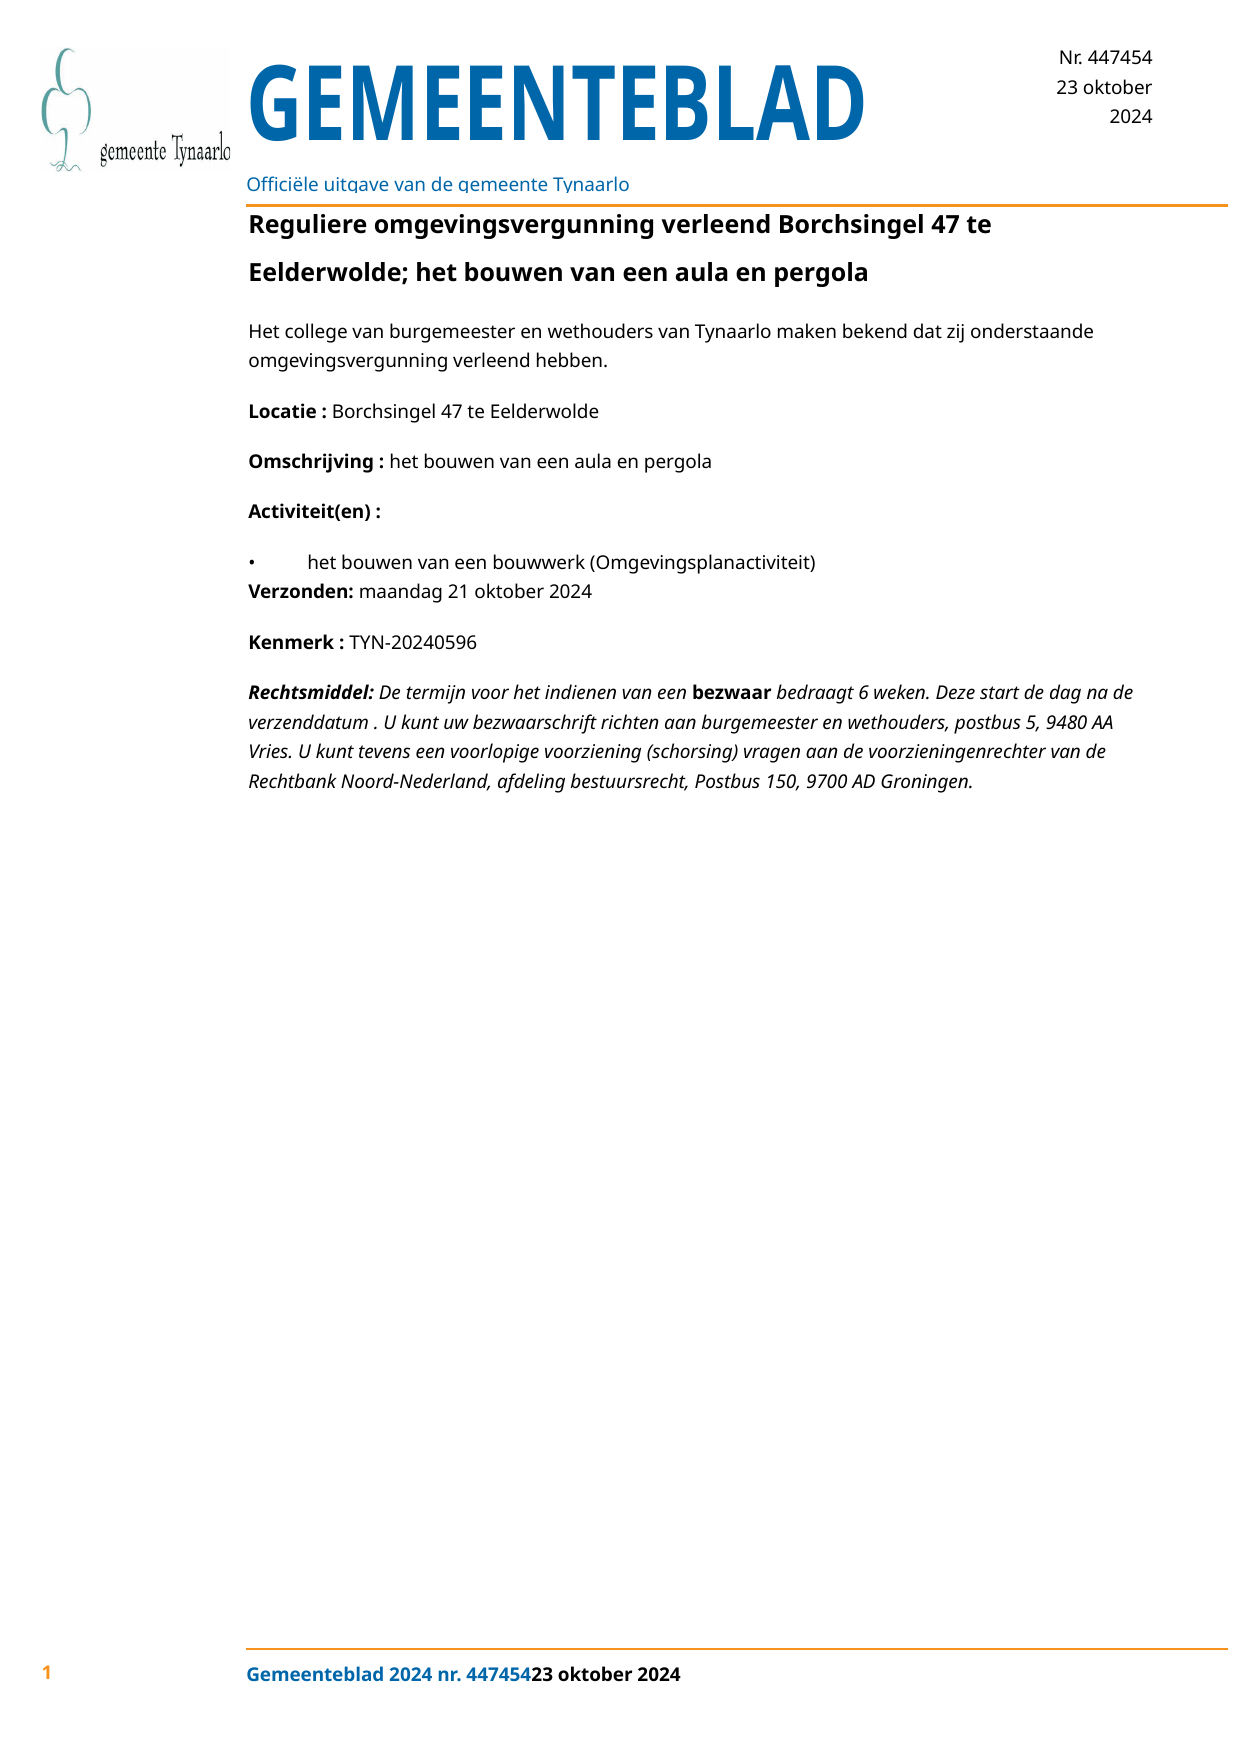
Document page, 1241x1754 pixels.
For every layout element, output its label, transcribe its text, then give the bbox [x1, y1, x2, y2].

text Verzonden: maandag 21 oktober 2024 [248, 579, 1152, 604]
text Reguliere omgevingsvergunning verleend Borchsingel 47 te Eelderwolde; het bouwen van een aula en pergola [248, 207, 1152, 288]
text Activiteit(en) : [248, 499, 1152, 524]
picture [41, 47, 231, 172]
text Rechtsmiddel: De termijn voor het indienen van een bezwaar bedraagt 6 weken. Deze start de dag na de verzenddatum . U kunt uw bezwaarschrift richten aan burgemeester en wethouders, postbus 5, 9480 AA Vries. U kunt tevens een voorlopige voorziening (schorsing) vragen aan de voorzieningenrechter van de Rechtbank Noord-Nederland, afdeling bestuursrecht, Postbus 150, 9700 AD Groningen. [248, 679, 1152, 794]
text Het college van burgemeester en wethouders van Tynaarlo maken bekend dat zij onderstaande omgevingsvergunning verleend hebben. [248, 318, 1152, 373]
text Locatie : Borchsingel 47 te Eelderwolde [248, 398, 1152, 424]
text Omschrijving : het bouwen van een aula en pergola [248, 448, 1152, 474]
text Kenmerk : TYN-20240596 [248, 629, 1152, 655]
list het bouwen van een bouwwerk (Omgevingsplanactiviteit) [248, 549, 1152, 575]
